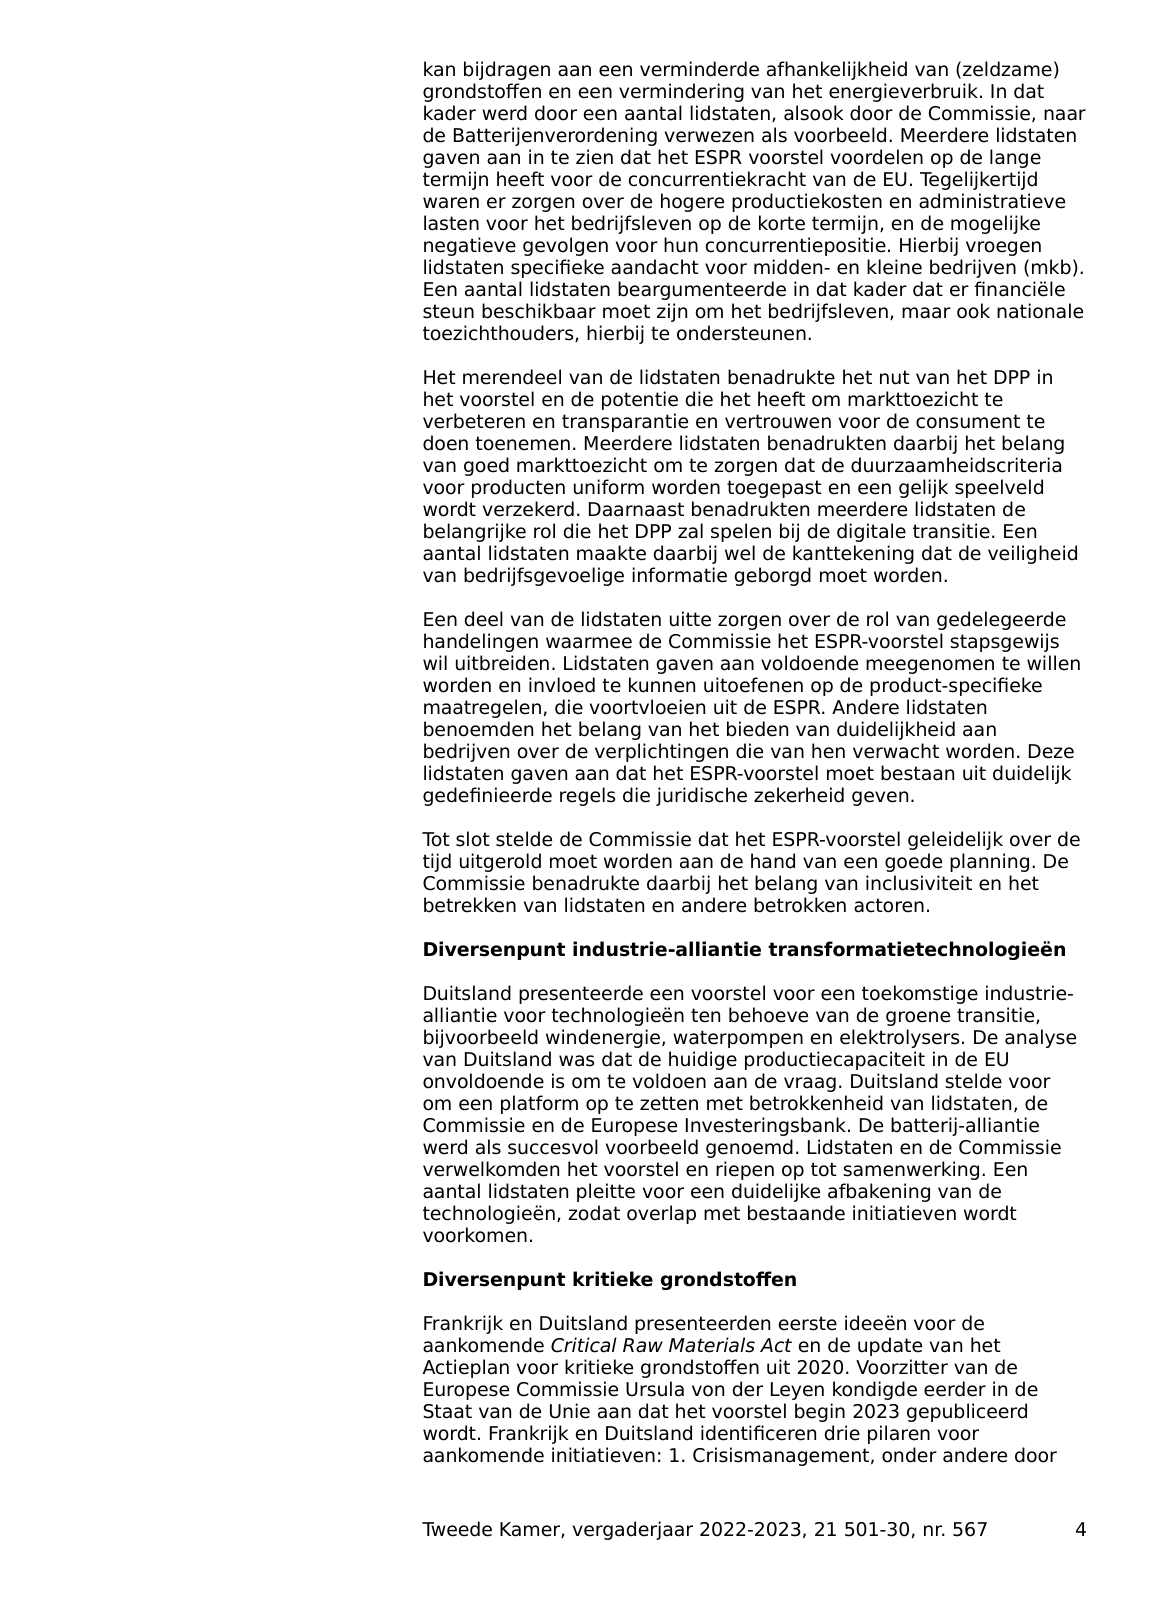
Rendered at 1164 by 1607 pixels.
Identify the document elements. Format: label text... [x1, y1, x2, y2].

subtitle Diversenpunt kritieke grondstoffen [422, 1269, 1087, 1291]
text Tot slot stelde de Commissie dat het ESPR-voorstel geleidelijk over de tijd uitgerold moet worden aan de hand van een goede planning. De Commissie benadrukte daarbij het belang van inclusiviteit en het betrekken van lidstaten en andere betrokken actoren. [422, 829, 1087, 917]
text Frankrijk en Duitsland presenteerden eerste ideeën voor de aankomende Critical Raw Materials Act en de update van het Actieplan voor kritieke grondstoffen uit 2020. Voorzitter van de Europese Commissie Ursula von der Leyen kondigde eerder in de Staat van de Unie aan dat het voorstel begin 2023 gepubliceerd wordt. Frankrijk en Duitsland identificeren drie pilaren voor aankomende initiatieven: 1. Crisismanagement, onder andere door [422, 1313, 1087, 1467]
subtitle Diversenpunt industrie-alliantie transformatietechnologieën [422, 939, 1087, 961]
text Een deel van de lidstaten uitte zorgen over de rol van gedelegeerde handelingen waarmee de Commissie het ESPR-voorstel stapsgewijs wil uitbreiden. Lidstaten gaven aan voldoende meegenomen te willen worden en invloed te kunnen uitoefenen op de product-specifieke maatregelen, die voortvloeien uit de ESPR. Andere lidstaten benoemden het belang van het bieden van duidelijkheid aan bedrijven over de verplichtingen die van hen verwacht worden. Deze lidstaten gaven aan dat het ESPR-voorstel moet bestaan uit duidelijk gedefinieerde regels die juridische zekerheid geven. [422, 609, 1087, 807]
text kan bijdragen aan een verminderde afhankelijkheid van (zeldzame) grondstoffen en een vermindering van het energieverbruik. In dat kader werd door een aantal lidstaten, alsook door de Commissie, naar de Batterijenverordening verwezen als voorbeeld. Meerdere lidstaten gaven aan in te zien dat het ESPR voorstel voordelen op de lange termijn heeft voor de concurrentiekracht van de EU. Tegelijkertijd waren er zorgen over de hogere productiekosten en administratieve lasten voor het bedrijfsleven op de korte termijn, en de mogelijke negatieve gevolgen voor hun concurrentiepositie. Hierbij vroegen lidstaten specifieke aandacht voor midden- en kleine bedrijven (mkb). Een aantal lidstaten beargumenteerde in dat kader dat er financiële steun beschikbaar moet zijn om het bedrijfsleven, maar ook nationale toezichthouders, hierbij te ondersteunen. [422, 59, 1087, 345]
text Het merendeel van de lidstaten benadrukte het nut van het DPP in het voorstel en de potentie die het heeft om markttoezicht te verbeteren en transparantie en vertrouwen voor de consument te doen toenemen. Meerdere lidstaten benadrukten daarbij het belang van goed markttoezicht om te zorgen dat de duurzaamheidscriteria voor producten uniform worden toegepast en een gelijk speelveld wordt verzekerd. Daarnaast benadrukten meerdere lidstaten de belangrijke rol die het DPP zal spelen bij de digitale transitie. Een aantal lidstaten maakte daarbij wel de kanttekening dat de veiligheid van bedrijfsgevoelige informatie geborgd moet worden. [422, 367, 1087, 587]
text Duitsland presenteerde een voorstel voor een toekomstige industrie-alliantie voor technologieën ten behoeve van de groene transitie, bijvoorbeeld windenergie, waterpompen en elektrolysers. De analyse van Duitsland was dat de huidige productiecapaciteit in de EU onvoldoende is om te voldoen aan de vraag. Duitsland stelde voor om een platform op te zetten met betrokkenheid van lidstaten, de Commissie en de Europese Investeringsbank. De batterij-alliantie werd als succesvol voorbeeld genoemd. Lidstaten en de Commissie verwelkomden het voorstel en riepen op tot samenwerking. Een aantal lidstaten pleitte voor een duidelijke afbakening van de technologieën, zodat overlap met bestaande initiatieven wordt voorkomen. [422, 983, 1087, 1247]
